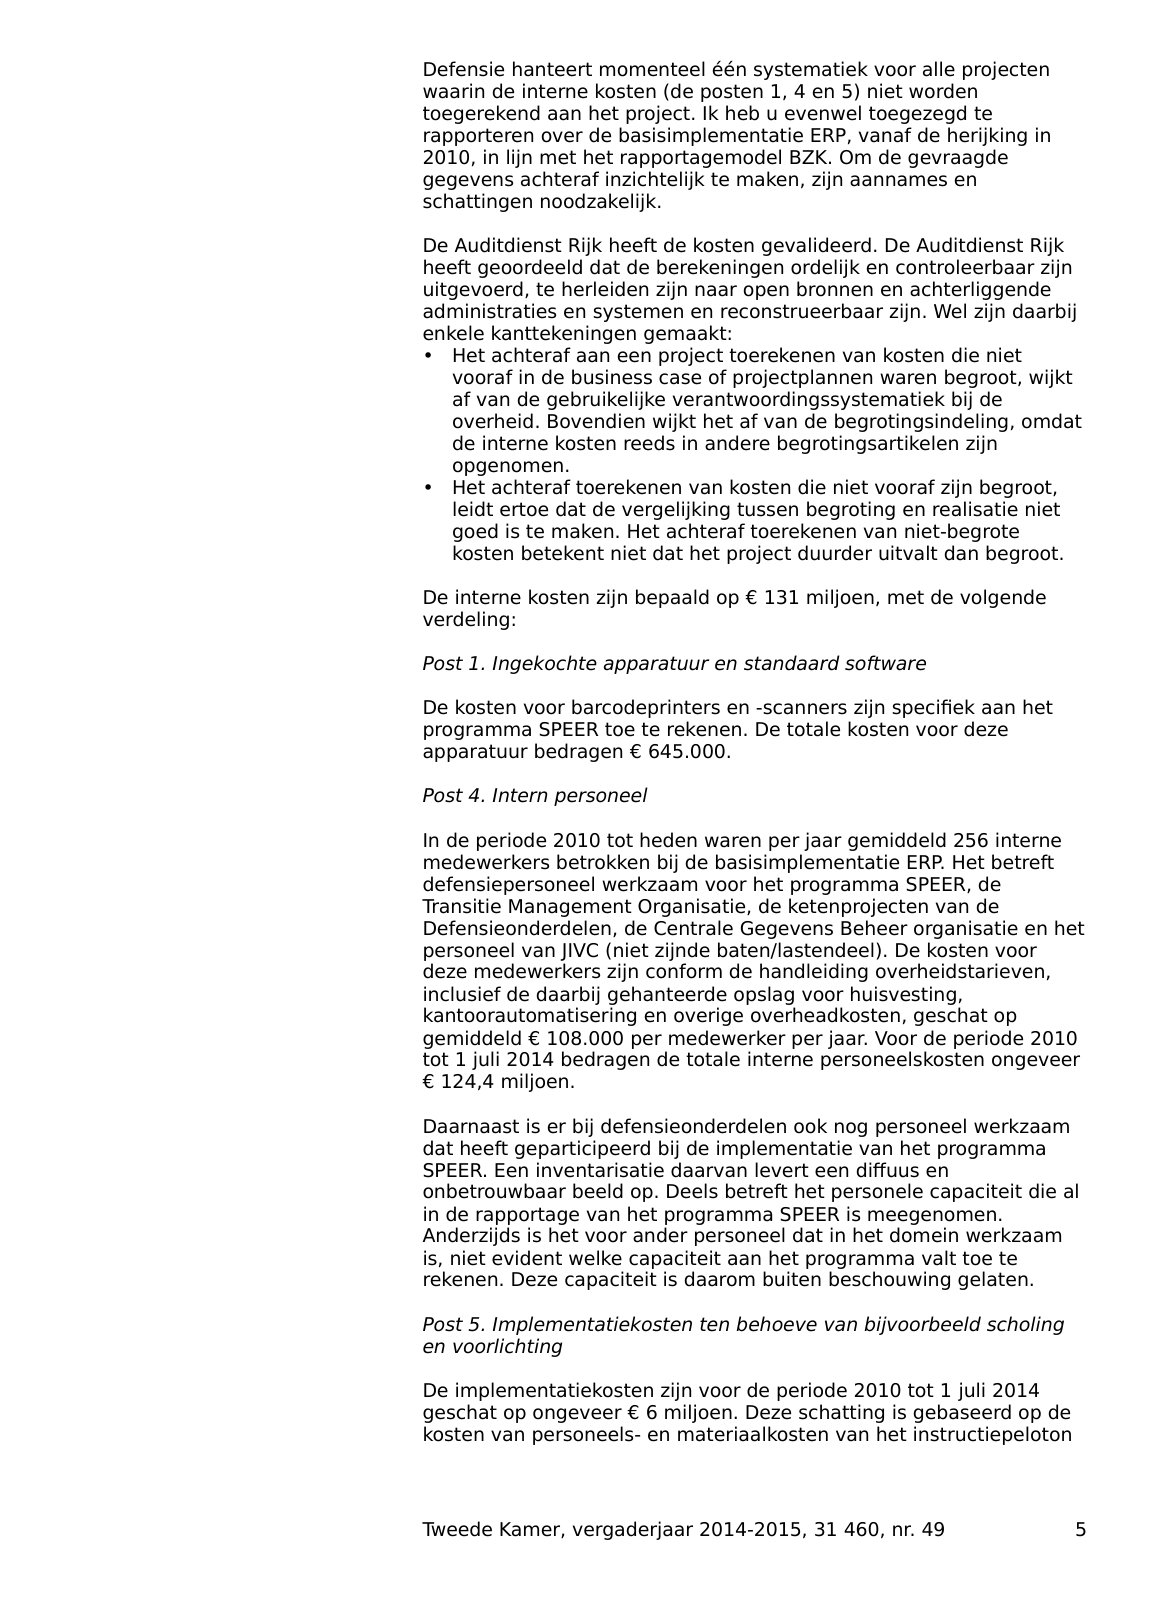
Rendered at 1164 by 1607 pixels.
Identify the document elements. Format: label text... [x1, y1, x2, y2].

text De Auditdienst Rijk heeft de kosten gevalideerd. De Auditdienst Rijk heeft geoordeeld dat de berekeningen ordelijk en controleerbaar zijn uitgevoerd, te herleiden zijn naar open bronnen en achterliggende administraties en systemen en reconstrueerbaar zijn. Wel zijn daarbij enkele kanttekeningen gemaakt: [422, 235, 1087, 345]
text Daarnaast is er bij defensieonderdelen ook nog personeel werkzaam dat heeft geparticipeerd bij de implementatie van het programma SPEER. Een inventarisatie daarvan levert een diffuus en onbetrouwbaar beeld op. Deels betreft het personele capaciteit die al in de rapportage van het programma SPEER is meegenomen. Anderzijds is het voor ander personeel dat in het domein werkzaam is, niet evident welke capaciteit aan het programma valt toe te rekenen. Deze capaciteit is daarom buiten beschouwing gelaten. [422, 1116, 1087, 1291]
text • Het achteraf aan een project toerekenen van kosten die niet vooraf in de business case of projectplannen waren begroot, wijkt af van de gebruikelijke verantwoordingssystematiek bij de overheid. Bovendien wijkt het af van de begrotingsindeling, omdat de interne kosten reeds in andere begrotingsartikelen zijn opgenomen. [422, 345, 1087, 477]
subtitle Post 5. Implementatiekosten ten behoeve van bijvoorbeeld scholing en voorlichting [422, 1313, 1087, 1357]
text De kosten voor barcodeprinters en -scanners zijn specifiek aan het programma SPEER toe te rekenen. De totale kosten voor deze apparatuur bedragen € 645.000. [422, 697, 1087, 763]
subtitle Post 1. Ingekochte apparatuur en standaard software [422, 653, 1087, 675]
text De interne kosten zijn bepaald op € 131 miljoen, met de volgende verdeling: [422, 587, 1087, 631]
subtitle Post 4. Intern personeel [422, 785, 1087, 807]
text De implementatiekosten zijn voor de periode 2010 tot 1 juli 2014 geschat op ongeveer € 6 miljoen. Deze schatting is gebaseerd op de kosten van personeels- en materiaalkosten van het instructiepeloton [422, 1380, 1087, 1446]
text Defensie hanteert momenteel één systematiek voor alle projecten waarin de interne kosten (de posten 1, 4 en 5) niet worden toegerekend aan het project. Ik heb u evenwel toegezegd te rapporteren over de basisimplementatie ERP, vanaf de herijking in 2010, in lijn met het rapportagemodel BZK. Om de gevraagde gegevens achteraf inzichtelijk te maken, zijn aannames en schattingen noodzakelijk. [422, 59, 1087, 213]
text • Het achteraf toerekenen van kosten die niet vooraf zijn begroot, leidt ertoe dat de vergelijking tussen begroting en realisatie niet goed is te maken. Het achteraf toerekenen van niet-begrote kosten betekent niet dat het project duurder uitvalt dan begroot. [422, 477, 1087, 565]
text In de periode 2010 tot heden waren per jaar gemiddeld 256 interne medewerkers betrokken bij de basisimplementatie ERP. Het betreft defensiepersoneel werkzaam voor het programma SPEER, de Transitie Management Organisatie, de ketenprojecten van de Defensieonderdelen, de Centrale Gegevens Beheer organisatie en het personeel van JIVC (niet zijnde baten/lastendeel). De kosten voor deze medewerkers zijn conform de handleiding overheidstarieven, inclusief de daarbij gehanteerde opslag voor huisvesting, kantoorautomatisering en overige overheadkosten, geschat op gemiddeld € 108.000 per medewerker per jaar. Voor de periode 2010 tot 1 juli 2014 bedragen de totale interne personeelskosten ongeveer € 124,4 miljoen. [422, 829, 1087, 1093]
